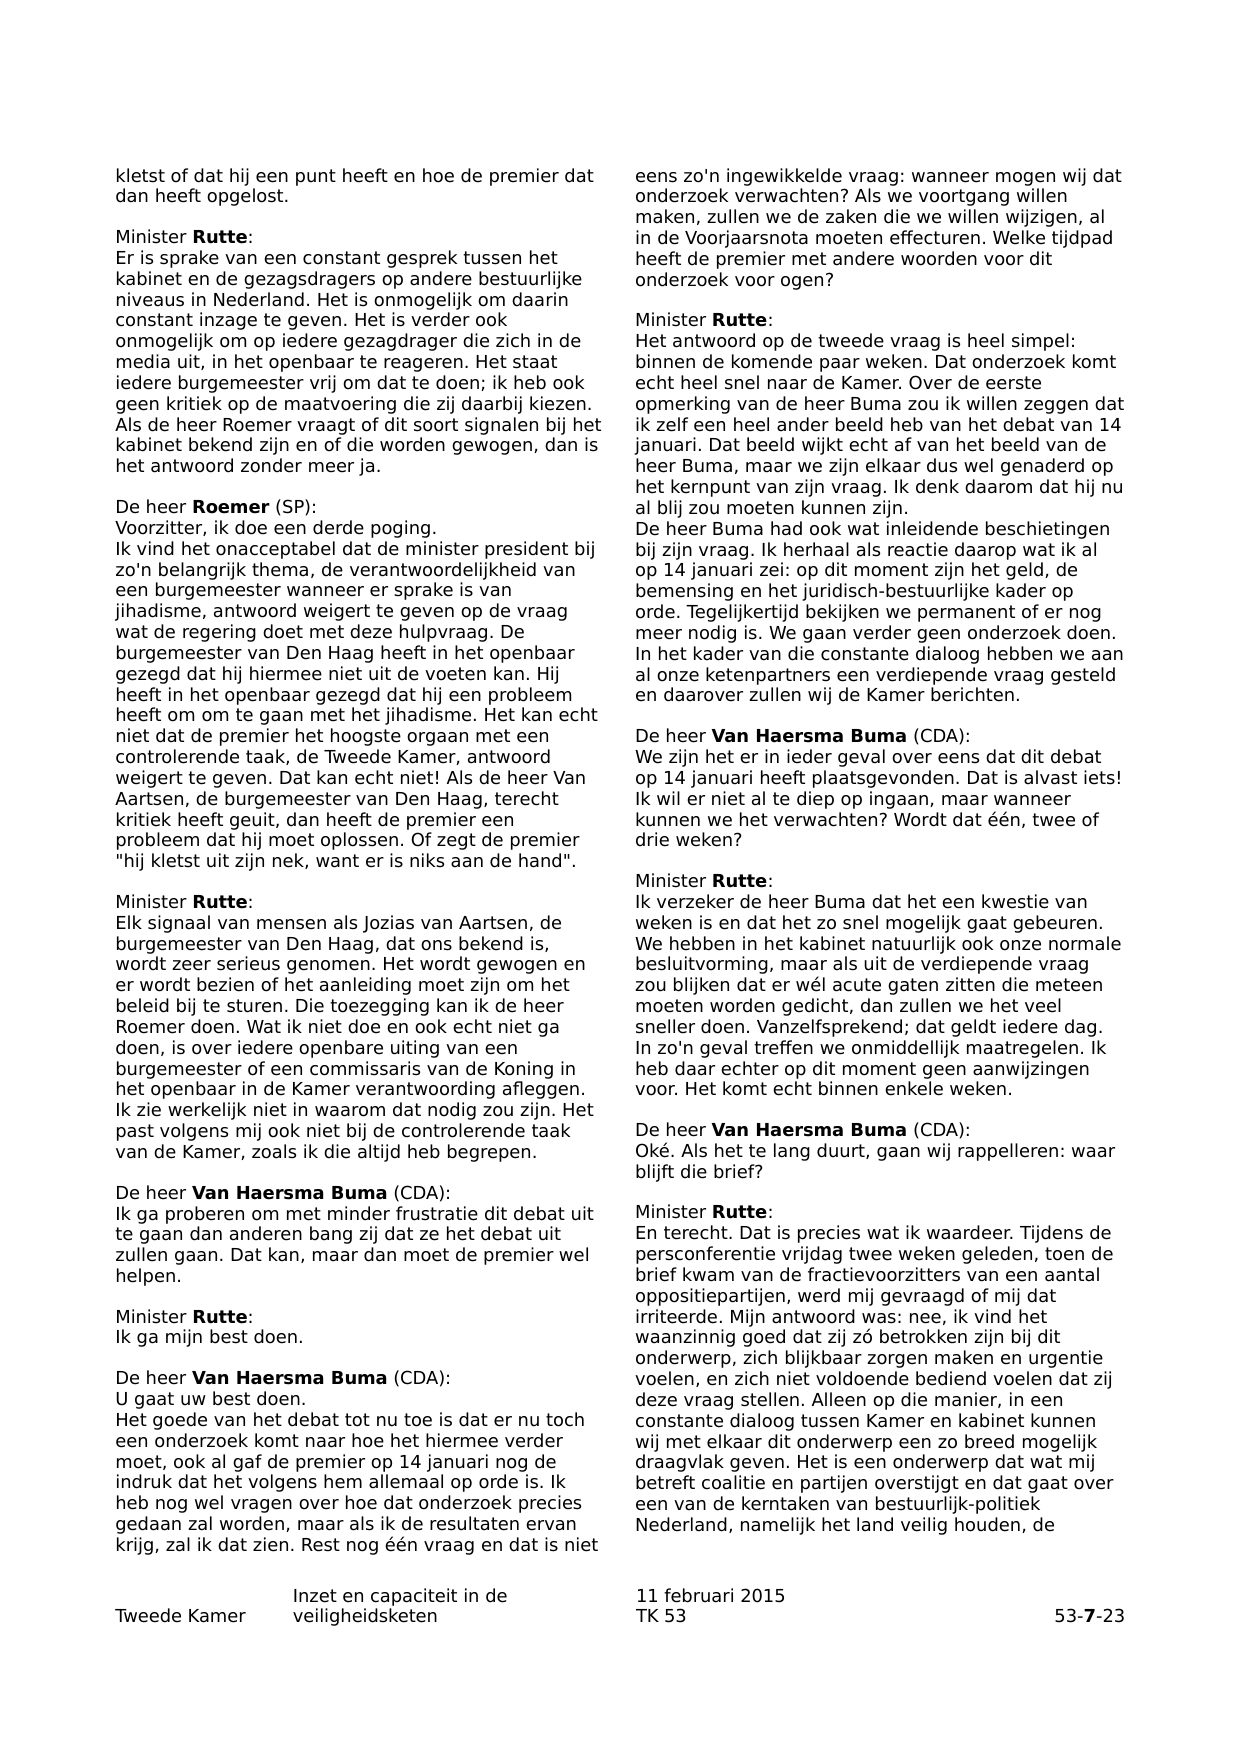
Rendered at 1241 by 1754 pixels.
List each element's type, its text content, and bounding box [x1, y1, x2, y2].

text De heer Van Haersma Buma (CDA): [635, 1120, 1125, 1141]
text Het goede van het debat tot nu toe is dat er nu toch een onderzoek komt naar hoe het hiermee verder moet, ook al gaf de premier op 14 januari nog de indruk dat het volgens hem allemaal op orde is. Ik heb nog wel vragen over hoe dat onderzoek precies gedaan zal worden, maar als ik de resultaten ervan krijg, zal ik dat zien. Rest nog één vraag en dat is niet [115, 1410, 605, 1556]
text Ik vind het onacceptabel dat de minister president bij zo'n belangrijk thema, de verantwoordelijkheid van een burgemeester wanneer er sprake is van jihadisme, antwoord weigert te geven op de vraag wat de regering doet met deze hulpvraag. De burgemeester van Den Haag heeft in het openbaar gezegd dat hij hiermee niet uit de voeten kan. Hij heeft in het openbaar gezegd dat hij een probleem heeft om om te gaan met het jihadisme. Het kan echt niet dat de premier het hoogste orgaan met een controlerende taak, de Tweede Kamer, antwoord weigert te geven. Dat kan echt niet! Als de heer Van Aartsen, de burgemeester van Den Haag, terecht kritiek heeft geuit, dan heeft de premier een probleem dat hij moet oplossen. Of zegt de premier "hij kletst uit zijn nek, want er is niks aan de hand". [115, 538, 605, 872]
text eens zo'n ingewikkelde vraag: wanneer mogen wij dat onderzoek verwachten? Als we voortgang willen maken, zullen we de zaken die we willen wijzigen, al in de Voorjaarsnota moeten effecturen. Welke tijdpad heeft de premier met andere woorden voor dit onderzoek voor ogen? [635, 165, 1125, 290]
text Er is sprake van een constant gesprek tussen het kabinet en de gezagsdragers op andere bestuurlijke niveaus in Nederland. Het is onmogelijk om daarin constant inzage te geven. Het is verder ook onmogelijk om op iedere gezagdrager die zich in de media uit, in het openbaar te reageren. Het staat iedere burgemeester vrij om dat te doen; ik heb ook geen kritiek op de maatvoering die zij daarbij kiezen. Als de heer Roemer vraagt of dit soort signalen bij het kabinet bekend zijn en of die worden gewogen, dan is het antwoord zonder meer ja. [115, 248, 605, 477]
text Oké. Als het te lang duurt, gaan wij rappelleren: waar blijft die brief? [635, 1141, 1125, 1182]
text Minister Rutte: [115, 1307, 605, 1327]
text Ik verzeker de heer Buma dat het een kwestie van weken is en dat het zo snel mogelijk gaat gebeuren. We hebben in het kabinet natuurlijk ook onze normale besluitvorming, maar als uit de verdiepende vraag zou blijken dat er wél acute gaten zitten die meteen moeten worden gedicht, dan zullen we het veel sneller doen. Vanzelfsprekend; dat geldt iedere dag. In zo'n geval treffen we onmiddellijk maatregelen. Ik heb daar echter op dit moment geen aanwijzingen voor. Het komt echt binnen enkele weken. [635, 892, 1125, 1100]
text Ik ga proberen om met minder frustratie dit debat uit te gaan dan anderen bang zij dat ze het debat uit zullen gaan. Dat kan, maar dan moet de premier wel helpen. [115, 1203, 605, 1287]
text De heer Roemer (SP): [115, 497, 605, 518]
text U gaat uw best doen. [115, 1389, 605, 1410]
text Voorzitter, ik doe een derde poging. [115, 518, 605, 538]
text En terecht. Dat is precies wat ik waardeer. Tijdens de persconferentie vrijdag twee weken geleden, toen de brief kwam van de fractievoorzitters van een aantal oppositiepartijen, werd mij gevraagd of mij dat irriteerde. Mijn antwoord was: nee, ik vind het waanzinnig goed dat zij zó betrokken zijn bij dit onderwerp, zich blijkbaar zorgen maken en urgentie voelen, en zich niet voldoende bediend voelen dat zij deze vraag stellen. Alleen op die manier, in een constante dialoog tussen Kamer en kabinet kunnen wij met elkaar dit onderwerp een zo breed mogelijk draagvlak geven. Het is een onderwerp dat wat mij betreft coalitie en partijen overstijgt en dat gaat over een van de kerntaken van bestuurlijk-politiek Nederland, namelijk het land veilig houden, de [635, 1223, 1125, 1536]
text De heer Van Haersma Buma (CDA): [635, 726, 1125, 747]
text Elk signaal van mensen als Jozias van Aartsen, de burgemeester van Den Haag, dat ons bekend is, wordt zeer serieus genomen. Het wordt gewogen en er wordt bezien of het aanleiding moet zijn om het beleid bij te sturen. Die toezegging kan ik de heer Roemer doen. Wat ik niet doe en ook echt niet ga doen, is over iedere openbare uiting van een burgemeester of een commissaris van de Koning in het openbaar in de Kamer verantwoording afleggen. Ik zie werkelijk niet in waarom dat nodig zou zijn. Het past volgens mij ook niet bij de controlerende taak van de Kamer, zoals ik die altijd heb begrepen. [115, 912, 605, 1162]
text Minister Rutte: [635, 310, 1125, 331]
text De heer Buma had ook wat inleidende beschietingen bij zijn vraag. Ik herhaal als reactie daarop wat ik al op 14 januari zei: op dit moment zijn het geld, de bemensing en het juridisch-bestuurlijke kader op orde. Tegelijkertijd bekijken we permanent of er nog meer nodig is. We gaan verder geen onderzoek doen. In het kader van die constante dialoog hebben we aan al onze ketenpartners een verdiepende vraag gesteld en daarover zullen wij de Kamer berichten. [635, 518, 1125, 706]
text Minister Rutte: [635, 1202, 1125, 1223]
text Het antwoord op de tweede vraag is heel simpel: binnen de komende paar weken. Dat onderzoek komt echt heel snel naar de Kamer. Over de eerste opmerking van de heer Buma zou ik willen zeggen dat ik zelf een heel ander beeld heb van het debat van 14 januari. Dat beeld wijkt echt af van het beeld van de heer Buma, maar we zijn elkaar dus wel genaderd op het kernpunt van zijn vraag. Ik denk daarom dat hij nu al blij zou moeten kunnen zijn. [635, 331, 1125, 518]
text De heer Van Haersma Buma (CDA): [115, 1368, 605, 1389]
text Minister Rutte: [635, 871, 1125, 892]
text Minister Rutte: [115, 892, 605, 912]
text kletst of dat hij een punt heeft en hoe de premier dat dan heeft opgelost. [115, 165, 605, 207]
text Minister Rutte: [115, 227, 605, 248]
text Ik ga mijn best doen. [115, 1327, 605, 1348]
text De heer Van Haersma Buma (CDA): [115, 1182, 605, 1203]
text We zijn het er in ieder geval over eens dat dit debat op 14 januari heeft plaatsgevonden. Dat is alvast iets! Ik wil er niet al te diep op ingaan, maar wanneer kunnen we het verwachten? Wordt dat één, twee of drie weken? [635, 747, 1125, 851]
